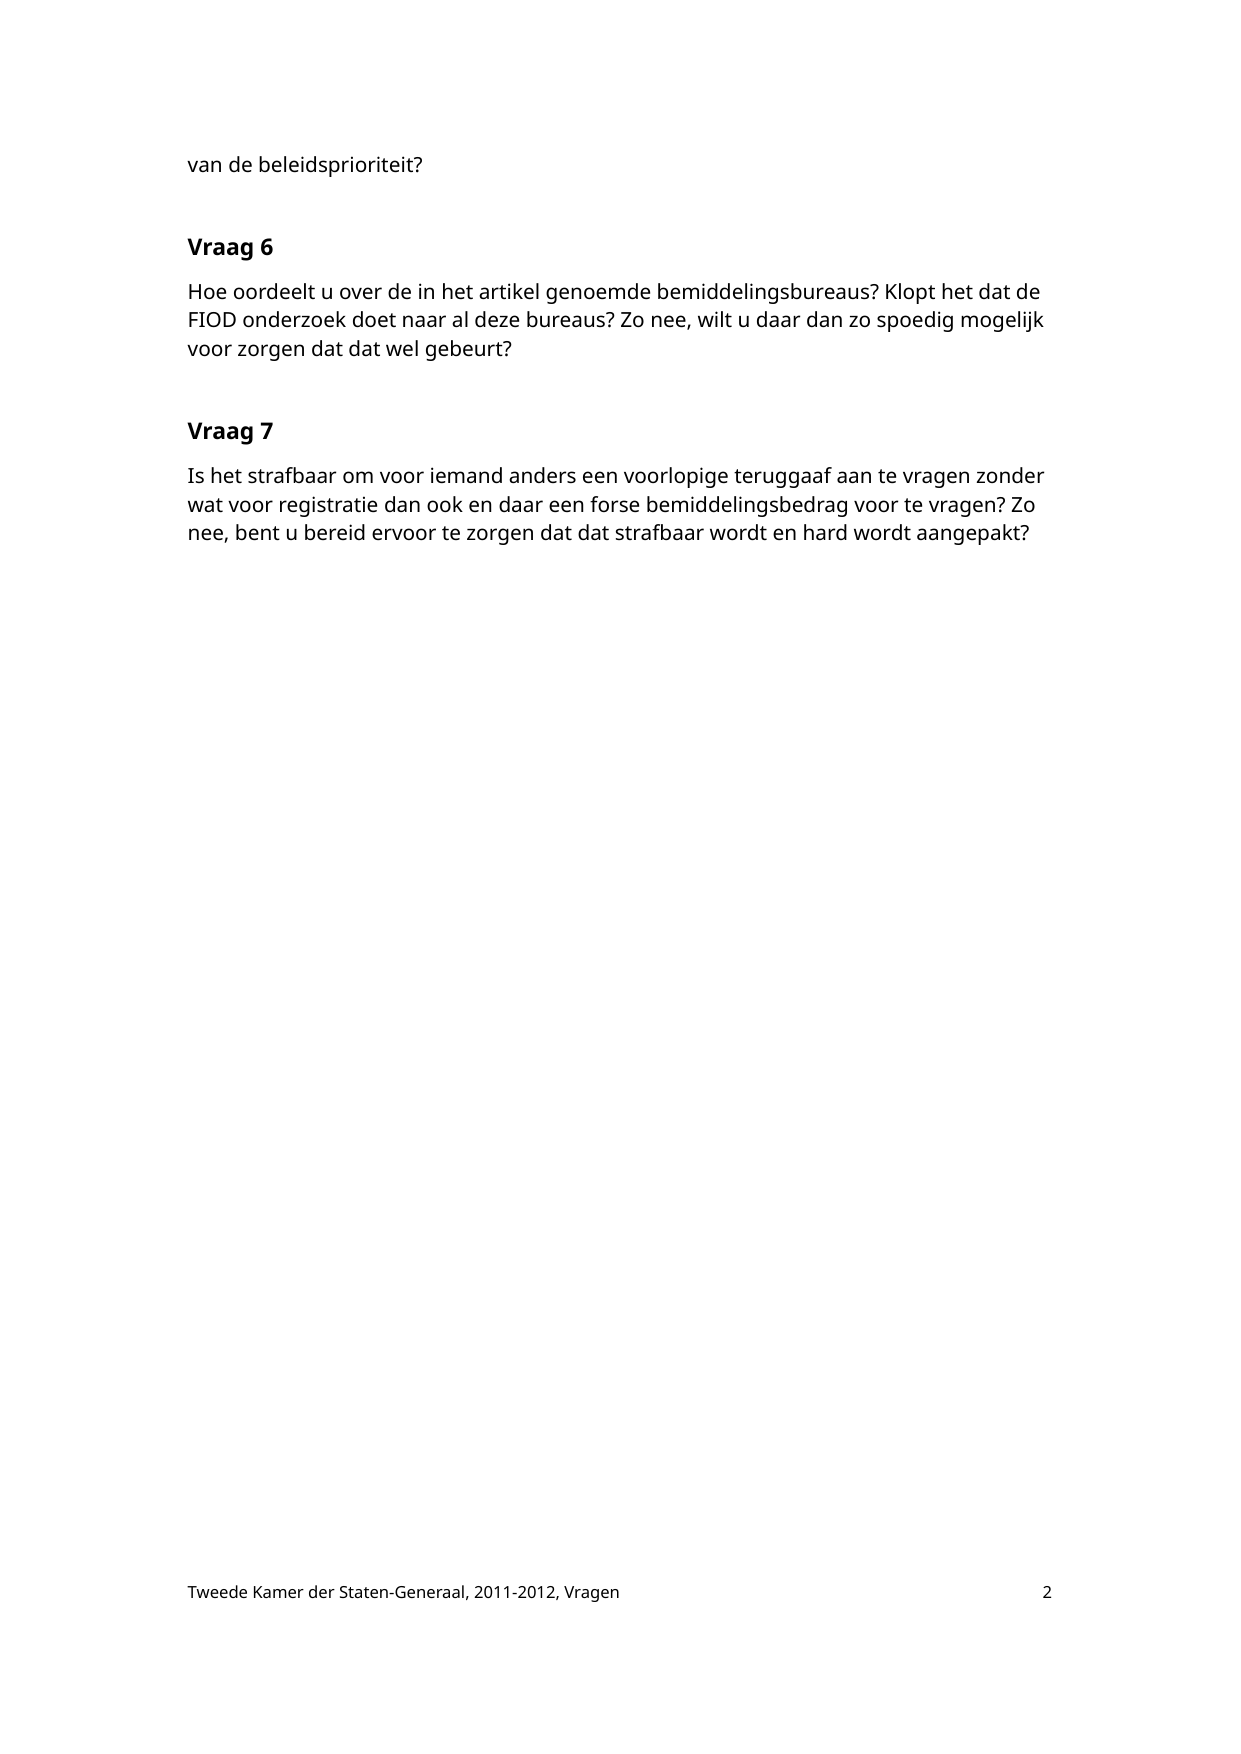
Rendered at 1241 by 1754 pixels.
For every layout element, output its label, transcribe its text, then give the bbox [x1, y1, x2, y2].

subtitle Vraag 7 [187, 415, 1053, 446]
text Hoe oordeelt u over de in het artikel genoemde bemiddelingsbureaus? Klopt het dat de FIOD onderzoek doet naar al deze bureaus? Zo nee, wilt u daar dan zo spoedig mogelijk voor zorgen dat dat wel gebeurt? [187, 277, 1053, 362]
text Is het strafbaar om voor iemand anders een voorlopige teruggaaf aan te vragen zonder wat voor registratie dan ook en daar een forse bemiddelingsbedrag voor te vragen? Zo nee, bent u bereid ervoor te zorgen dat dat strafbaar wordt en hard wordt aangepakt? [187, 461, 1053, 547]
text van de beleidsprioriteit? [187, 150, 1053, 178]
subtitle Vraag 6 [187, 231, 1053, 262]
